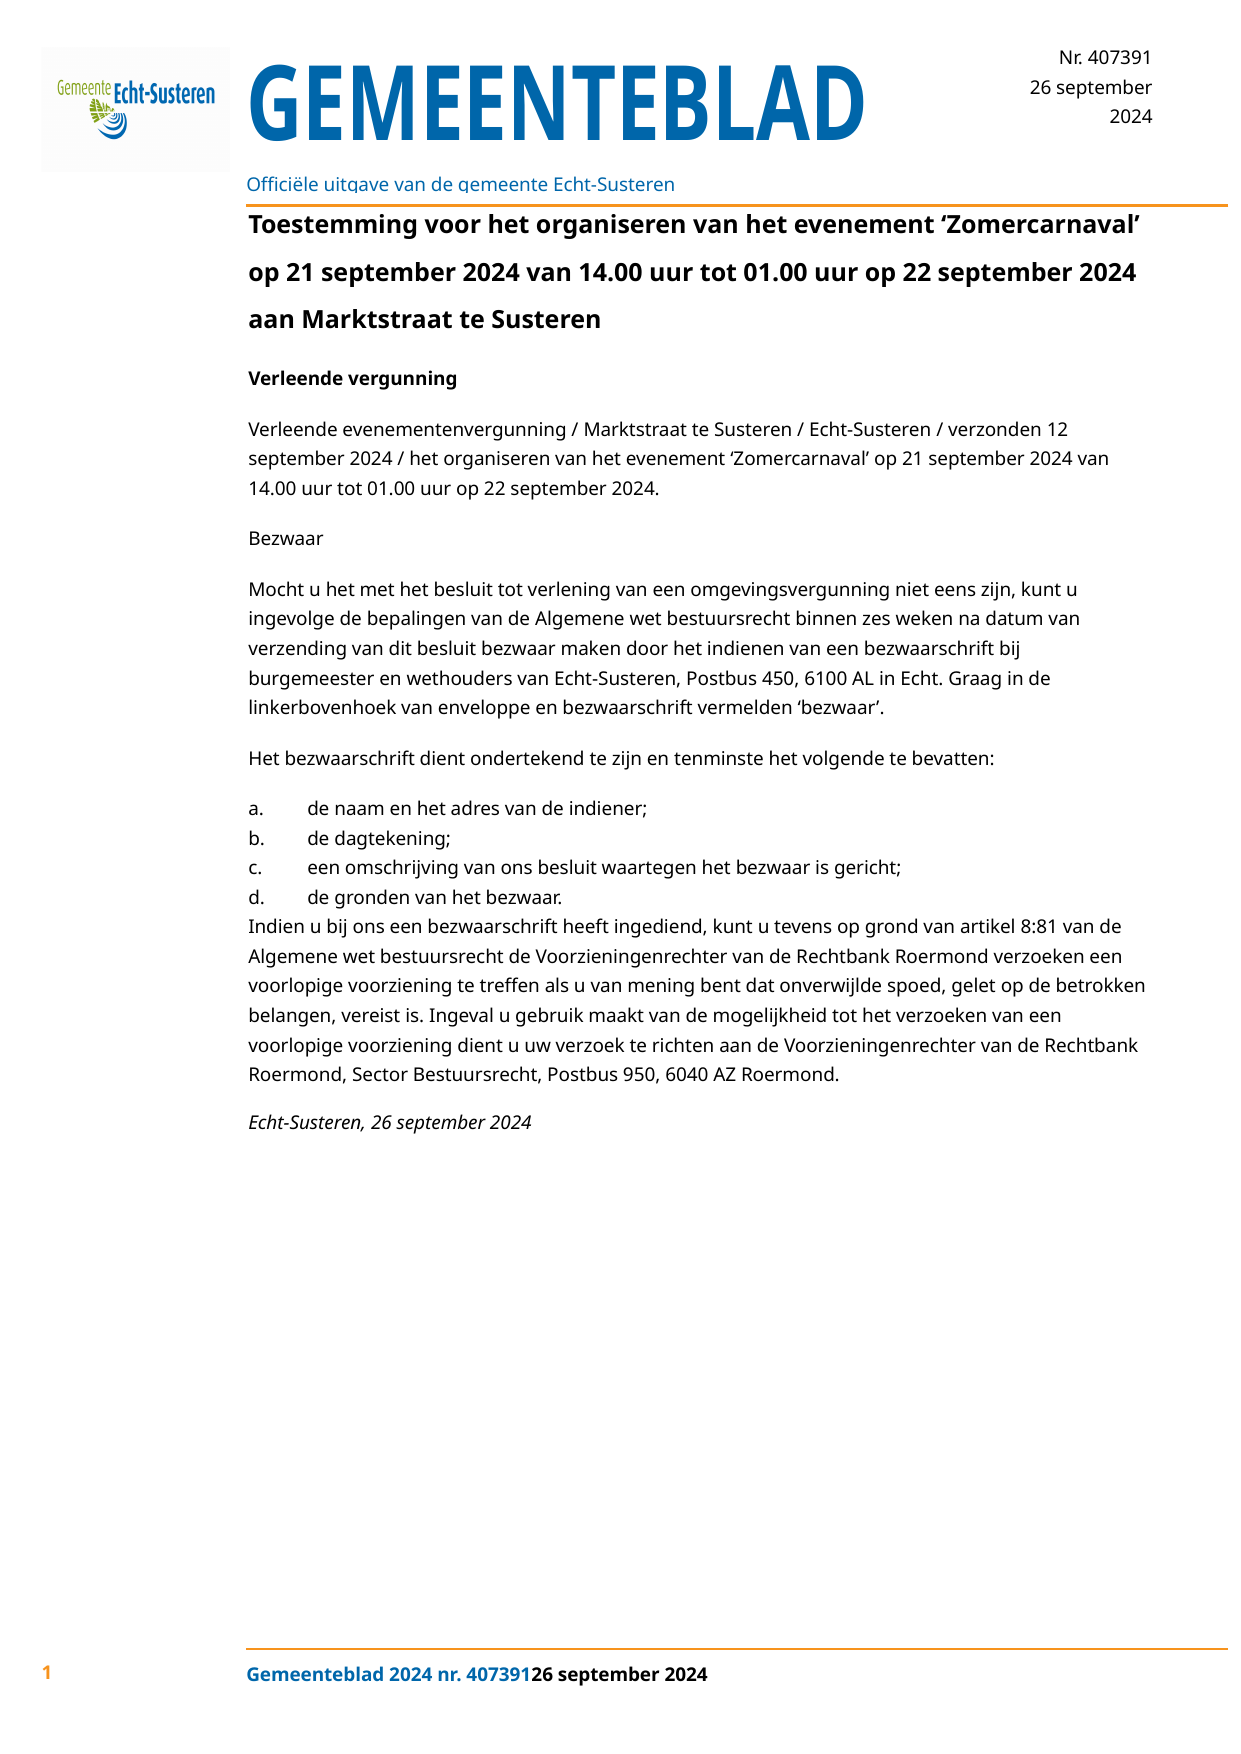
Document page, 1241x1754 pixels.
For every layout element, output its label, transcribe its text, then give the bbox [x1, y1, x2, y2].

list de dagtekening; [248, 825, 1152, 850]
list de naam en het adres van de indiener; [248, 795, 1152, 821]
text Indien u bij ons een bezwaarschrift heeft ingediend, kunt u tevens op grond van artikel 8:81 van de Algemene wet bestuursrecht de Voorzieningenrechter van de Rechtbank Roermond verzoeken een voorlopige voorziening te treffen als u van mening bent dat onverwijlde spoed, gelet op de betrokken belangen, vereist is. Ingeval u gebruik maakt van de mogelijkheid tot het verzoeken van een voorlopige voorziening dient u uw verzoek te richten aan de Voorzieningenrechter van de Rechtbank Roermond, Sector Bestuursrecht, Postbus 950, 6040 AZ Roermond. [248, 913, 1152, 1087]
picture [41, 47, 231, 172]
text Toestemming voor het organiseren van het evenement ‘Zomercarnaval’ op 21 september 2024 van 14.00 uur tot 01.00 uur op 22 september 2024 aan Marktstraat te Susteren [248, 207, 1152, 336]
text Bezwaar [248, 526, 1152, 551]
list de gronden van het bezwaar. [248, 884, 1152, 909]
text Verleende vergunning [248, 366, 1152, 391]
list een omschrijving van ons besluit waartegen het bezwaar is gericht; [248, 854, 1152, 880]
text Mocht u het met het besluit tot verlening van een omgevingsvergunning niet eens zijn, kunt u ingevolge de bepalingen van de Algemene wet bestuursrecht binnen zes weken na datum van verzending van dit besluit bezwaar maken door het indienen van een bezwaarschrift bij burgemeester en wethouders van Echt-Susteren, Postbus 450, 6100 AL in Echt. Graag in de linkerbovenhoek van enveloppe en bezwaarschrift vermelden ‘bezwaar’. [248, 576, 1152, 720]
text Echt-Susteren, 26 september 2024 [248, 1109, 1152, 1135]
text Het bezwaarschrift dient ondertekend te zijn en tenminste het volgende te bevatten: [248, 745, 1152, 770]
text Verleende evenementenvergunning / Marktstraat te Susteren / Echt-Susteren / verzonden 12 september 2024 / het organiseren van het evenement ‘Zomercarnaval’ op 21 september 2024 van 14.00 uur tot 01.00 uur op 22 september 2024. [248, 416, 1152, 501]
